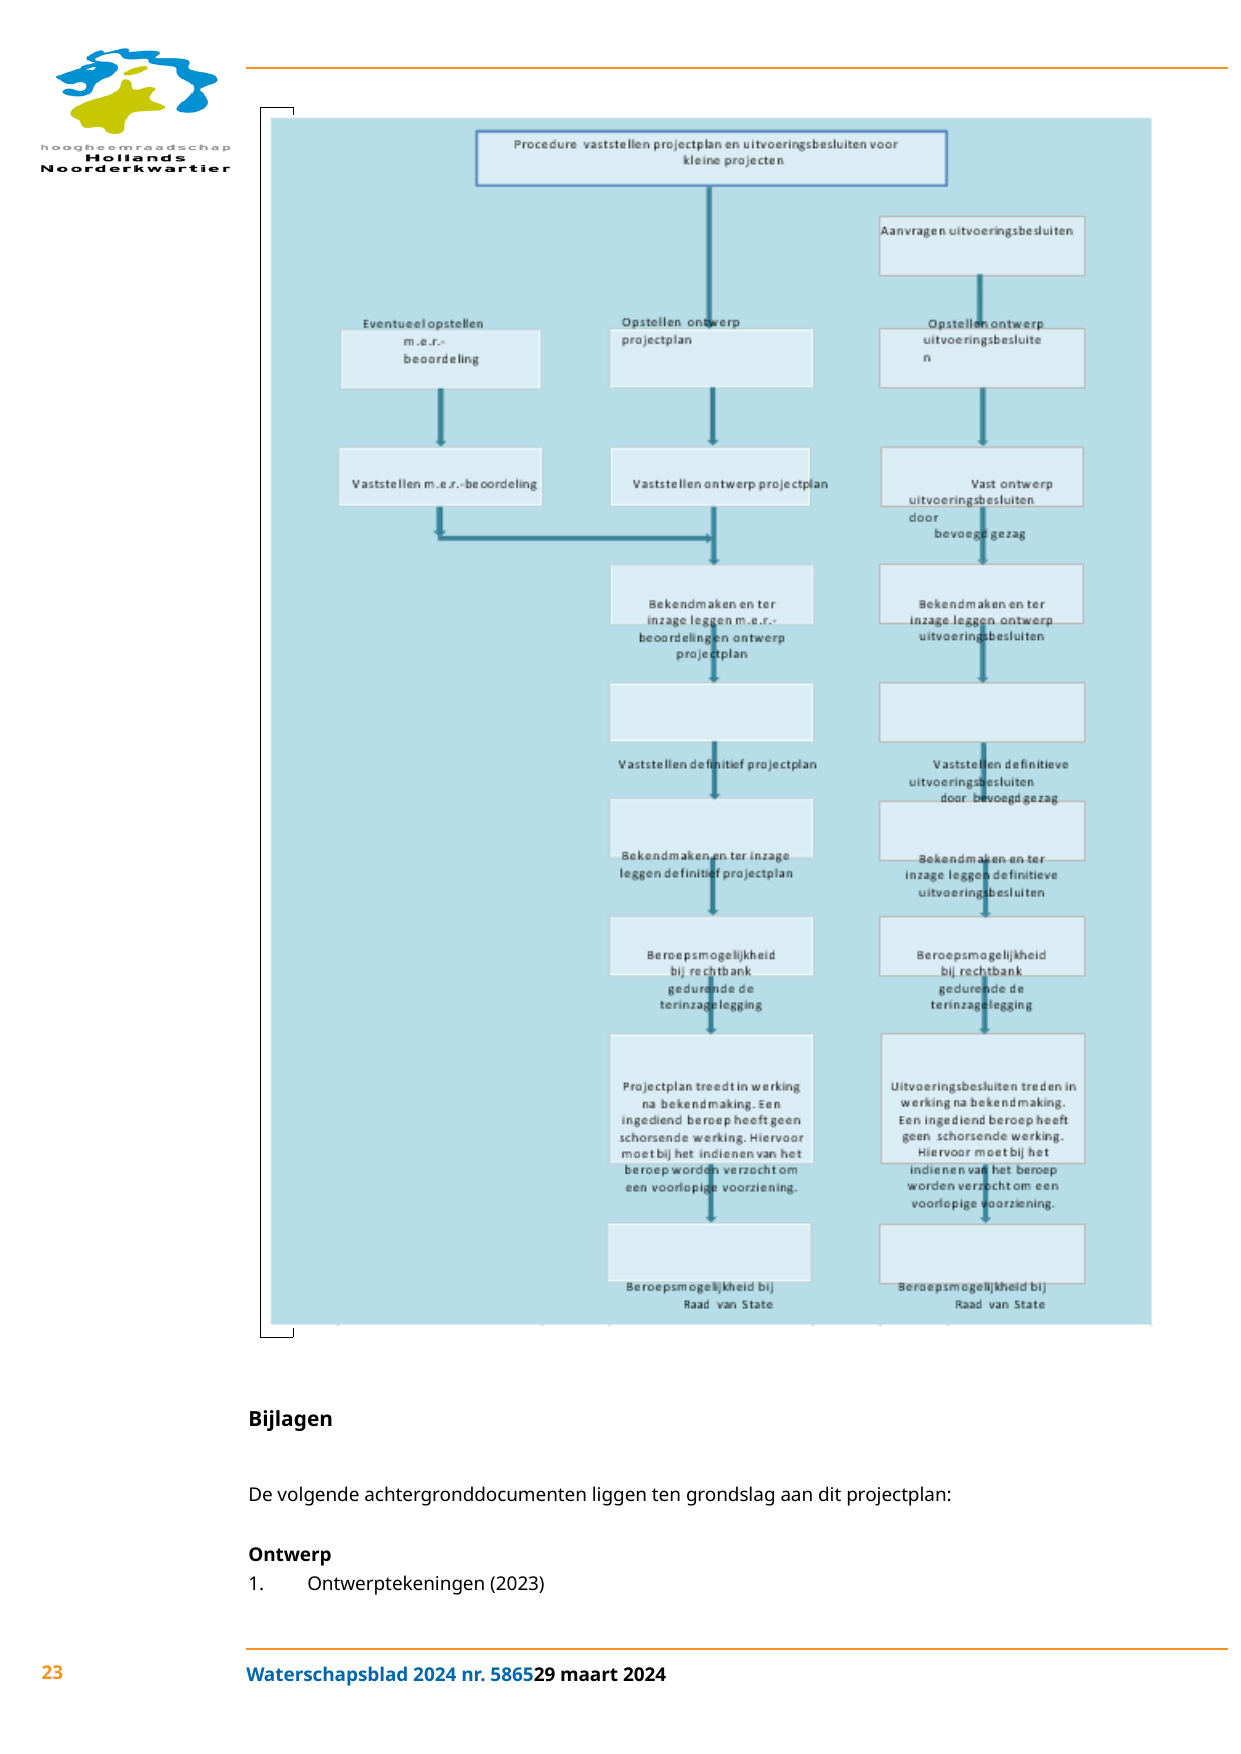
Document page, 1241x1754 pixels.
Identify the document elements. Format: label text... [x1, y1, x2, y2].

list Ontwerptekeningen (2023) [248, 1570, 1152, 1596]
text Bijlagen [248, 1404, 1152, 1432]
text Ontwerp [248, 1541, 1152, 1567]
picture [268, 115, 1155, 1328]
text De volgende achtergronddocumenten liggen ten grondslag aan dit projectplan: [248, 1482, 1152, 1507]
picture [41, 47, 231, 172]
